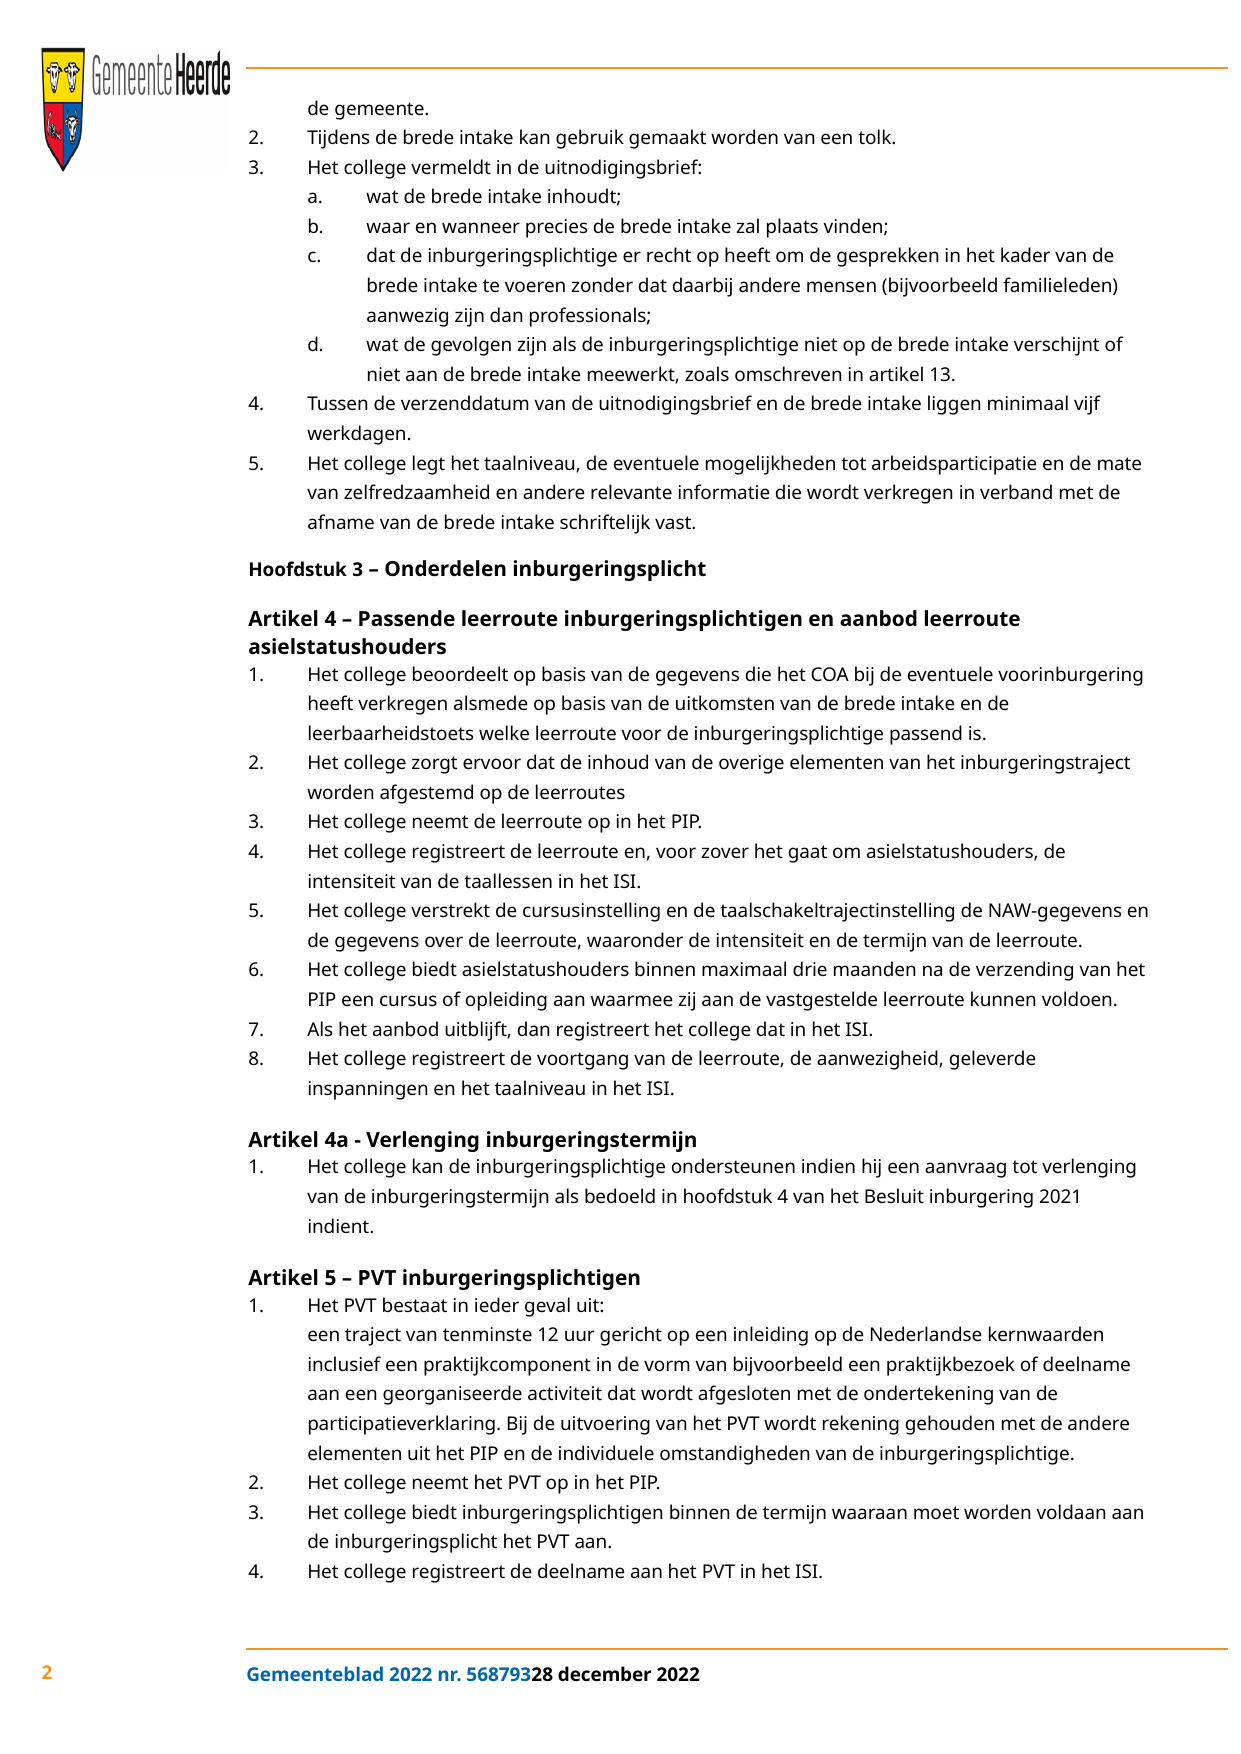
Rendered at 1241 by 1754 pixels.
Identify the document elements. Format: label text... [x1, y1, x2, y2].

list Het college zorgt ervoor dat de inhoud van de overige elementen van het inburgeringstraject worden afgestemd op de leerroutes [248, 749, 1152, 805]
text Artikel 4a - Verlenging inburgeringstermijn [248, 1125, 1152, 1154]
list Het college registreert de voortgang van de leerroute, de aanwezigheid, geleverde inspanningen en het taalniveau in het ISI. [248, 1045, 1152, 1101]
list Het college vermeldt in de uitnodigingsbrief: [248, 154, 1152, 180]
text Hoofdstuk 3 – Onderdelen inburgeringsplicht [248, 554, 1152, 583]
list Als het aanbod uitblijft, dan registreert het college dat in het ISI. [248, 1016, 1152, 1041]
list Het college registreert de deelname aan het PVT in het ISI. [248, 1558, 1152, 1584]
picture [41, 47, 231, 172]
list een traject van tenminste 12 uur gericht op een inleiding op de Nederlandse kernwaarden inclusief een praktijkcomponent in de vorm van bijvoorbeeld een praktijkbezoek of deelname aan een georganiseerde activiteit dat wordt afgesloten met de ondertekening van de participatieverklaring. Bij de uitvoering van het PVT wordt rekening gehouden met de andere elementen uit het PIP en de individuele omstandigheden van de inburgeringsplichtige. [248, 1321, 1152, 1465]
list Het college kan de inburgeringsplichtige ondersteunen indien hij een aanvraag tot verlenging van de inburgeringstermijn als bedoeld in hoofdstuk 4 van het Besluit inburgering 2021 indient. [248, 1154, 1152, 1239]
list Het college biedt asielstatushouders binnen maximaal drie maanden na de verzending van het PIP een cursus of opleiding aan waarmee zij aan de vastgestelde leerroute kunnen voldoen. [248, 957, 1152, 1012]
list Het PVT bestaat in ieder geval uit: [248, 1292, 1152, 1317]
list Het college beoordeelt op basis van de gegevens die het COA bij de eventuele voorinburgering heeft verkregen alsmede op basis van de uitkomsten van de brede intake en de leerbaarheidstoets welke leerroute voor de inburgeringsplichtige passend is. [248, 661, 1152, 746]
list Het college neemt de leerroute op in het PIP. [248, 809, 1152, 834]
text Artikel 4 – Passende leerroute inburgeringsplichtigen en aanbod leerroute asielstatushouders [248, 604, 1152, 661]
list Het college biedt inburgeringsplichtigen binnen de termijn waaraan moet worden voldaan aan de inburgeringsplicht het PVT aan. [248, 1499, 1152, 1554]
list Tussen de verzenddatum van de uitnodigingsbrief en de brede intake liggen minimaal vijf werkdagen. [248, 391, 1152, 446]
list de gemeente. [248, 95, 1152, 121]
text Artikel 5 – PVT inburgeringsplichtigen [248, 1263, 1152, 1292]
list wat de gevolgen zijn als de inburgeringsplichtige niet op de brede intake verschijnt of niet aan de brede intake meewerkt, zoals omschreven in artikel 13. [307, 331, 1152, 387]
list Tijdens de brede intake kan gebruik gemaakt worden van een tolk. [248, 124, 1152, 150]
list wat de brede intake inhoudt; [307, 183, 1152, 209]
list dat de inburgeringsplichtige er recht op heeft om de gesprekken in het kader van de brede intake te voeren zonder dat daarbij andere mensen (bijvoorbeeld familieleden) aanwezig zijn dan professionals; [307, 243, 1152, 328]
list Het college verstrekt de cursusinstelling en de taalschakeltrajectinstelling de NAW-gegevens en de gegevens over de leerroute, waaronder de intensiteit en de termijn van de leerroute. [248, 897, 1152, 953]
list Het college registreert de leerroute en, voor zover het gaat om asielstatushouders, de intensiteit van de taallessen in het ISI. [248, 838, 1152, 893]
list Het college neemt het PVT op in het PIP. [248, 1469, 1152, 1495]
list Het college legt het taalniveau, de eventuele mogelijkheden tot arbeidsparticipatie en de mate van zelfredzaamheid en andere relevante informatie die wordt verkregen in verband met de afname van de brede intake schriftelijk vast. [248, 450, 1152, 535]
list waar en wanneer precies de brede intake zal plaats vinden; [307, 213, 1152, 239]
